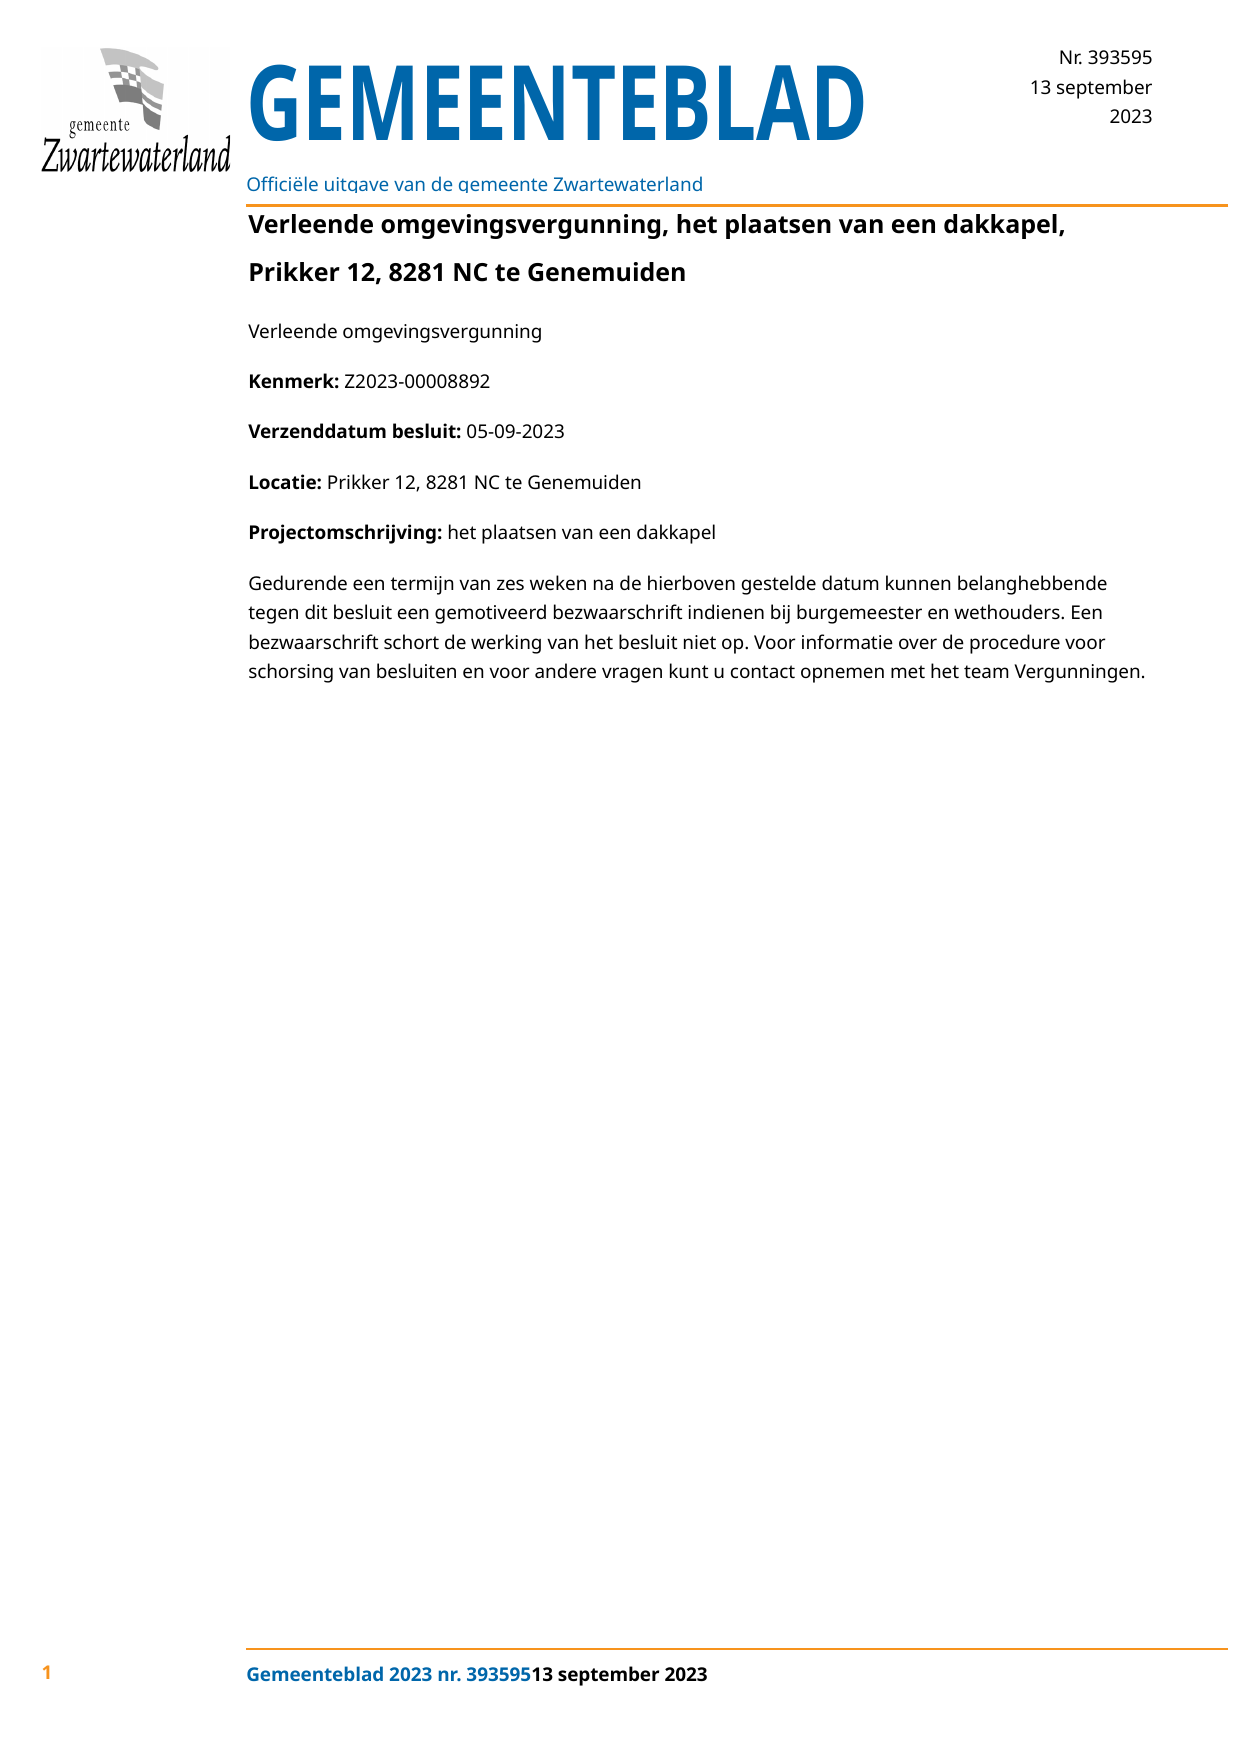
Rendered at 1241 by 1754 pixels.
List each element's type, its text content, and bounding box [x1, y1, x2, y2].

picture [41, 47, 231, 172]
text Verzenddatum besluit: 05-09-2023 [248, 419, 1152, 444]
text Projectomschrijving: het plaatsen van een dakkapel [248, 519, 1152, 545]
text Kenmerk: Z2023-00008892 [248, 368, 1152, 394]
text Locatie: Prikker 12, 8281 NC te Genemuiden [248, 469, 1152, 495]
text Verleende omgevingsvergunning, het plaatsen van een dakkapel, Prikker 12, 8281 NC te Genemuiden [248, 207, 1152, 288]
text Gedurende een termijn van zes weken na de hierboven gestelde datum kunnen belanghebbende tegen dit besluit een gemotiveerd bezwaarschrift indienen bij burgemeester en wethouders. Een bezwaarschrift schort de werking van het besluit niet op. Voor informatie over de procedure voor schorsing van besluiten en voor andere vragen kunt u contact opnemen met het team Vergunningen. [248, 570, 1152, 684]
text Verleende omgevingsvergunning [248, 318, 1152, 344]
